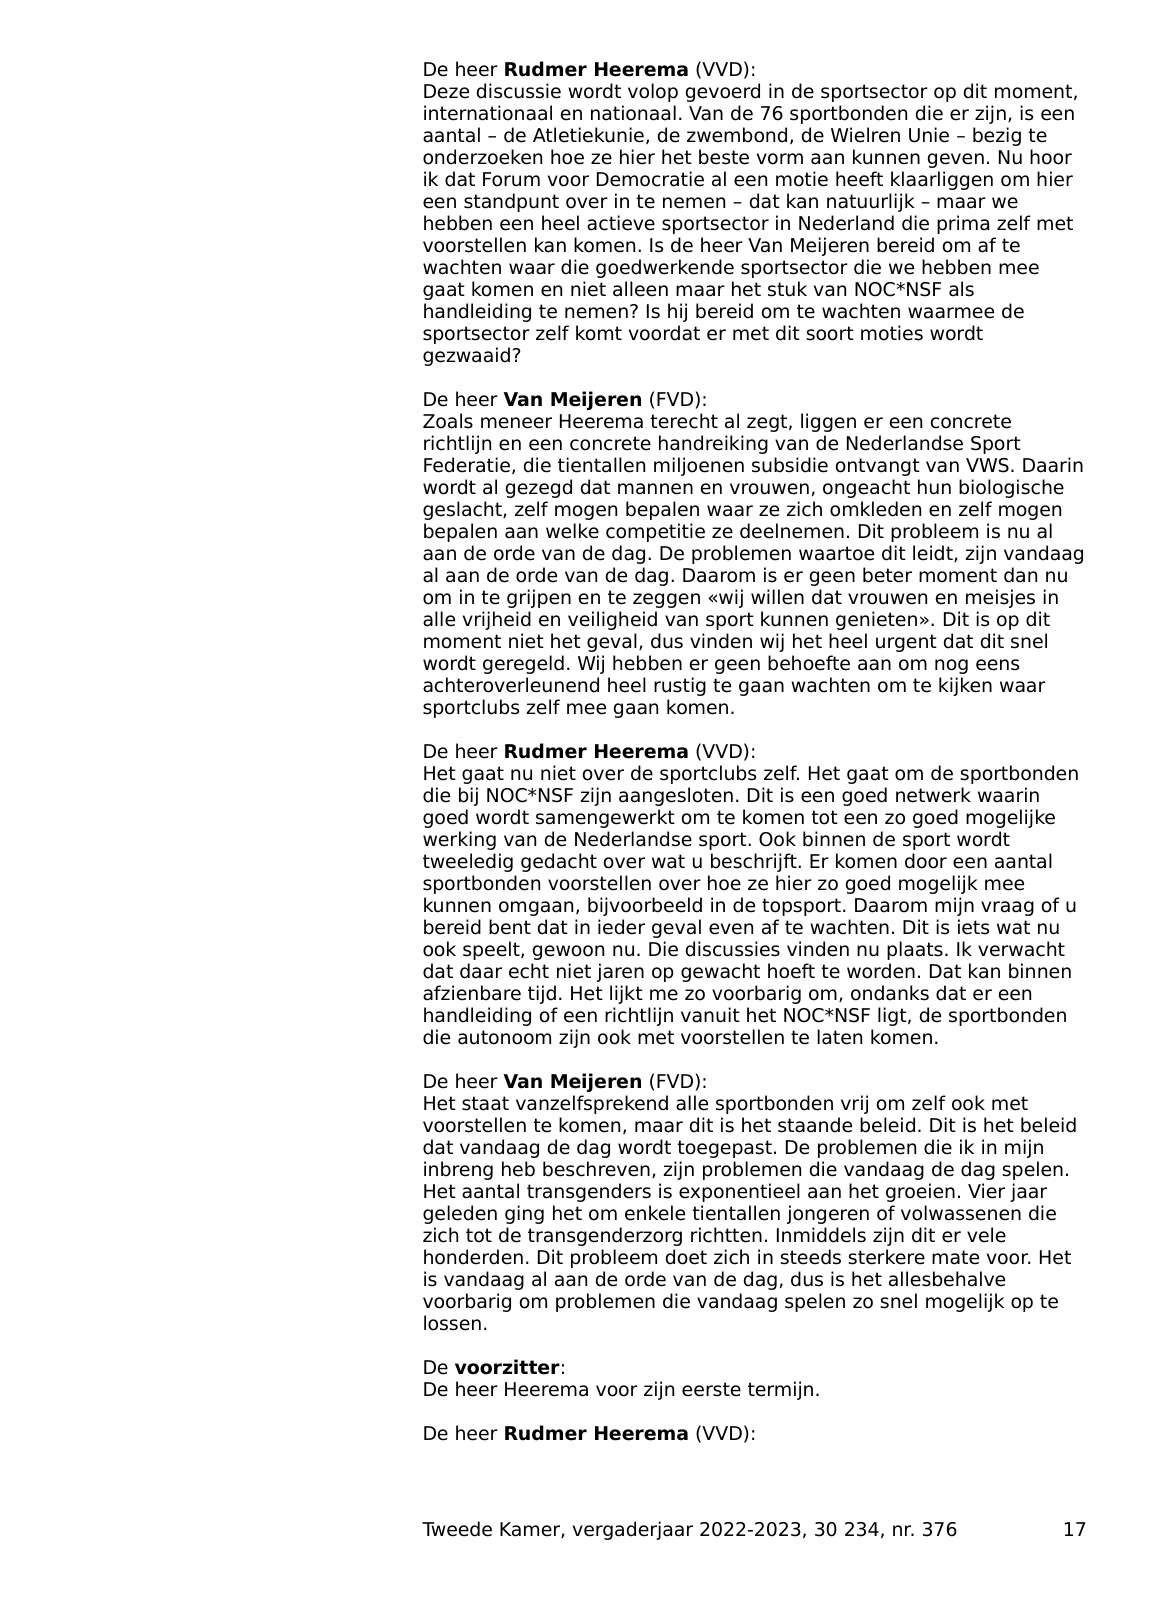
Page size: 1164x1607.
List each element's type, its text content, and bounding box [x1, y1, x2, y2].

text Het staat vanzelfsprekend alle sportbonden vrij om zelf ook met voorstellen te komen, maar dit is het staande beleid. Dit is het beleid dat vandaag de dag wordt toegepast. De problemen die ik in mijn inbreng heb beschreven, zijn problemen die vandaag de dag spelen. Het aantal transgenders is exponentieel aan het groeien. Vier jaar geleden ging het om enkele tientallen jongeren of volwassenen die zich tot de transgenderzorg richtten. Inmiddels zijn dit er vele honderden. Dit probleem doet zich in steeds sterkere mate voor. Het is vandaag al aan de orde van de dag, dus is het allesbehalve voorbarig om problemen die vandaag spelen zo snel mogelijk op te lossen. [422, 1093, 1087, 1334]
text Zoals meneer Heerema terecht al zegt, liggen er een concrete richtlijn en een concrete handreiking van de Nederlandse Sport Federatie, die tientallen miljoenen subsidie ontvangt van VWS. Daarin wordt al gezegd dat mannen en vrouwen, ongeacht hun biologische geslacht, zelf mogen bepalen waar ze zich omkleden en zelf mogen bepalen aan welke competitie ze deelnemen. Dit probleem is nu al aan de orde van de dag. De problemen waartoe dit leidt, zijn vandaag al aan de orde van de dag. Daarom is er geen beter moment dan nu om in te grijpen en te zeggen «wij willen dat vrouwen en meisjes in alle vrijheid en veiligheid van sport kunnen genieten». Dit is op dit moment niet het geval, dus vinden wij het heel urgent dat dit snel wordt geregeld. Wij hebben er geen behoefte aan om nog eens achteroverleunend heel rustig te gaan wachten om te kijken waar sportclubs zelf mee gaan komen. [422, 411, 1087, 719]
text Het gaat nu niet over de sportclubs zelf. Het gaat om de sportbonden die bij NOC*NSF zijn aangesloten. Dit is een goed netwerk waarin goed wordt samengewerkt om te komen tot een zo goed mogelijke werking van de Nederlandse sport. Ook binnen de sport wordt tweeledig gedacht over wat u beschrijft. Er komen door een aantal sportbonden voorstellen over hoe ze hier zo goed mogelijk mee kunnen omgaan, bijvoorbeeld in de topsport. Daarom mijn vraag of u bereid bent dat in ieder geval even af te wachten. Dit is iets wat nu ook speelt, gewoon nu. Die discussies vinden nu plaats. Ik verwacht dat daar echt niet jaren op gewacht hoeft te worden. Dat kan binnen afzienbare tijd. Het lijkt me zo voorbarig om, ondanks dat er een handleiding of een richtlijn vanuit het NOC*NSF ligt, de sportbonden die autonoom zijn ook met voorstellen te laten komen. [422, 763, 1087, 1048]
text De heer Rudmer Heerema (VVD): [422, 59, 1087, 81]
text De heer Rudmer Heerema (VVD): [422, 741, 1087, 763]
text Deze discussie wordt volop gevoerd in de sportsector op dit moment, internationaal en nationaal. Van de 76 sportbonden die er zijn, is een aantal – de Atletiekunie, de zwembond, de Wielren Unie – bezig te onderzoeken hoe ze hier het beste vorm aan kunnen geven. Nu hoor ik dat Forum voor Democratie al een motie heeft klaarliggen om hier een standpunt over in te nemen – dat kan natuurlijk – maar we hebben een heel actieve sportsector in Nederland die prima zelf met voorstellen kan komen. Is de heer Van Meijeren bereid om af te wachten waar die goedwerkende sportsector die we hebben mee gaat komen en niet alleen maar het stuk van NOC*NSF als handleiding te nemen? Is hij bereid om te wachten waarmee de sportsector zelf komt voordat er met dit soort moties wordt gezwaaid? [422, 81, 1087, 367]
text De heer Rudmer Heerema (VVD): [422, 1423, 1087, 1445]
text De heer Van Meijeren (FVD): [422, 1071, 1087, 1093]
text De heer Van Meijeren (FVD): [422, 389, 1087, 411]
text De voorzitter: [422, 1357, 1087, 1379]
text De heer Heerema voor zijn eerste termijn. [422, 1379, 1087, 1401]
